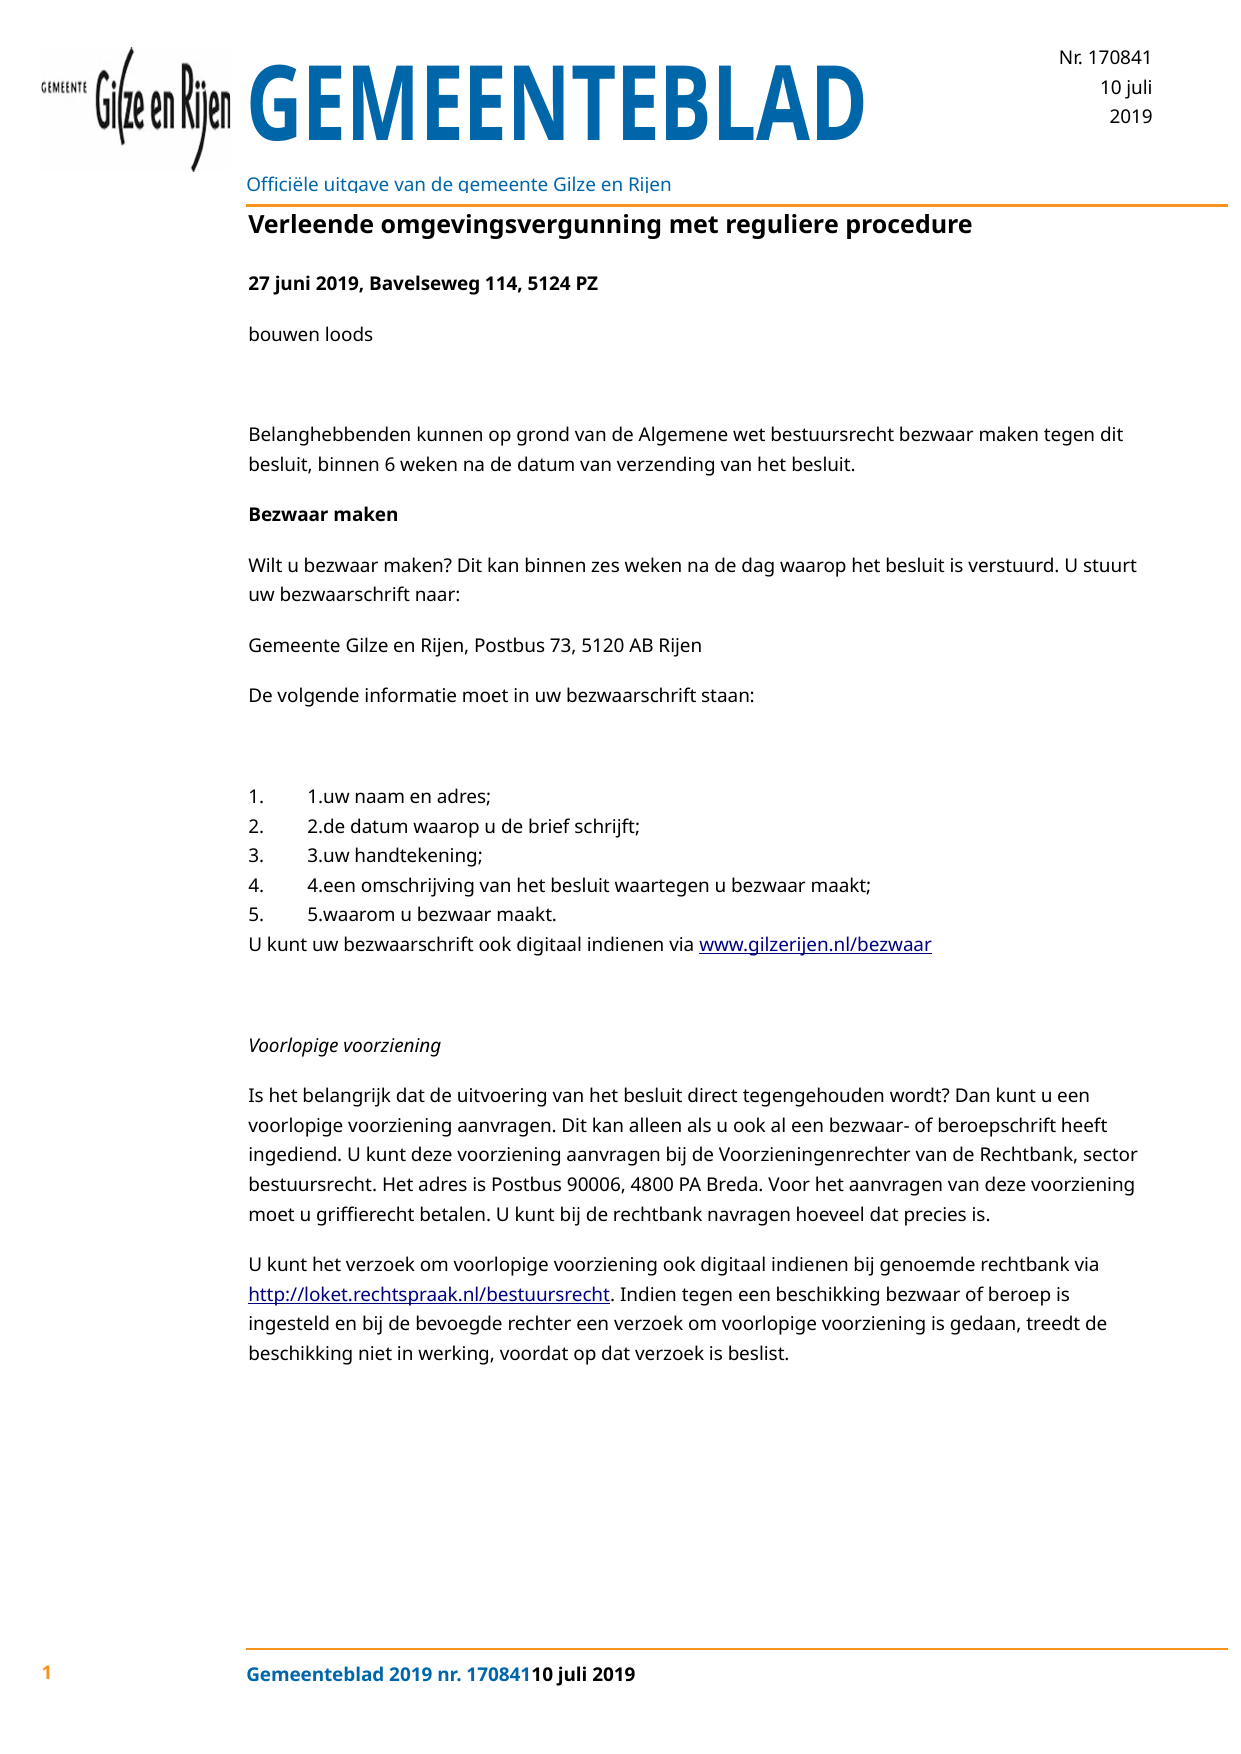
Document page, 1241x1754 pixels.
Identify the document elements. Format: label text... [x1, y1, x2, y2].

text U kunt het verzoek om voorlopige voorziening ook digitaal indienen bij genoemde rechtbank via http://loket.rechtspraak.nl/bestuursrecht. Indien tegen een beschikking bezwaar of beroep is ingesteld en bij de bevoegde rechter een verzoek om voorlopige voorziening is gedaan, treedt de beschikking niet in werking, voordat op dat verzoek is beslist. [248, 1251, 1152, 1366]
text bouwen loods [248, 321, 1152, 346]
text U kunt uw bezwaarschrift ook digitaal indienen via www.gilzerijen.nl/bezwaar [248, 931, 1152, 957]
list 5.waarom u bezwaar maakt. [248, 902, 1152, 927]
text Wilt u bezwaar maken? Dit kan binnen zes weken na de dag waarop het besluit is verstuurd. U stuurt uw bezwaarschrift naar: [248, 552, 1152, 607]
text Voorlopige voorziening [248, 1032, 1152, 1058]
text De volgende informatie moet in uw bezwaarschrift staan: [248, 682, 1152, 708]
text 27 juni 2019, Bavelseweg 114, 5124 PZ [248, 270, 1152, 296]
list 3.uw handtekening; [248, 842, 1152, 868]
list 1.uw naam en adres; [248, 783, 1152, 809]
text Bezwaar maken [248, 502, 1152, 527]
text Is het belangrijk dat de uitvoering van het besluit direct tegengehouden wordt? Dan kunt u een voorlopige voorziening aanvragen. Dit kan alleen als u ook al een bezwaar- of beroepschrift heeft ingediend. U kunt deze voorziening aanvragen bij de Voorzieningenrechter van de Rechtbank, sector bestuursrecht. Het adres is Postbus 90006, 4800 PA Breda. Voor het aanvragen van deze voorziening moet u griffierecht betalen. U kunt bij de rechtbank navragen hoeveel dat precies is. [248, 1082, 1152, 1226]
text Gemeente Gilze en Rijen, Postbus 73, 5120 AB Rijen [248, 632, 1152, 658]
text Belanghebbenden kunnen op grond van de Algemene wet bestuursrecht bezwaar maken tegen dit besluit, binnen 6 weken na de datum van verzending van het besluit. [248, 422, 1152, 477]
text Verleende omgevingsvergunning met reguliere procedure [248, 207, 1152, 241]
picture [41, 47, 231, 172]
list 4.een omschrijving van het besluit waartegen u bezwaar maakt; [248, 872, 1152, 898]
list 2.de datum waarop u de brief schrijft; [248, 813, 1152, 838]
